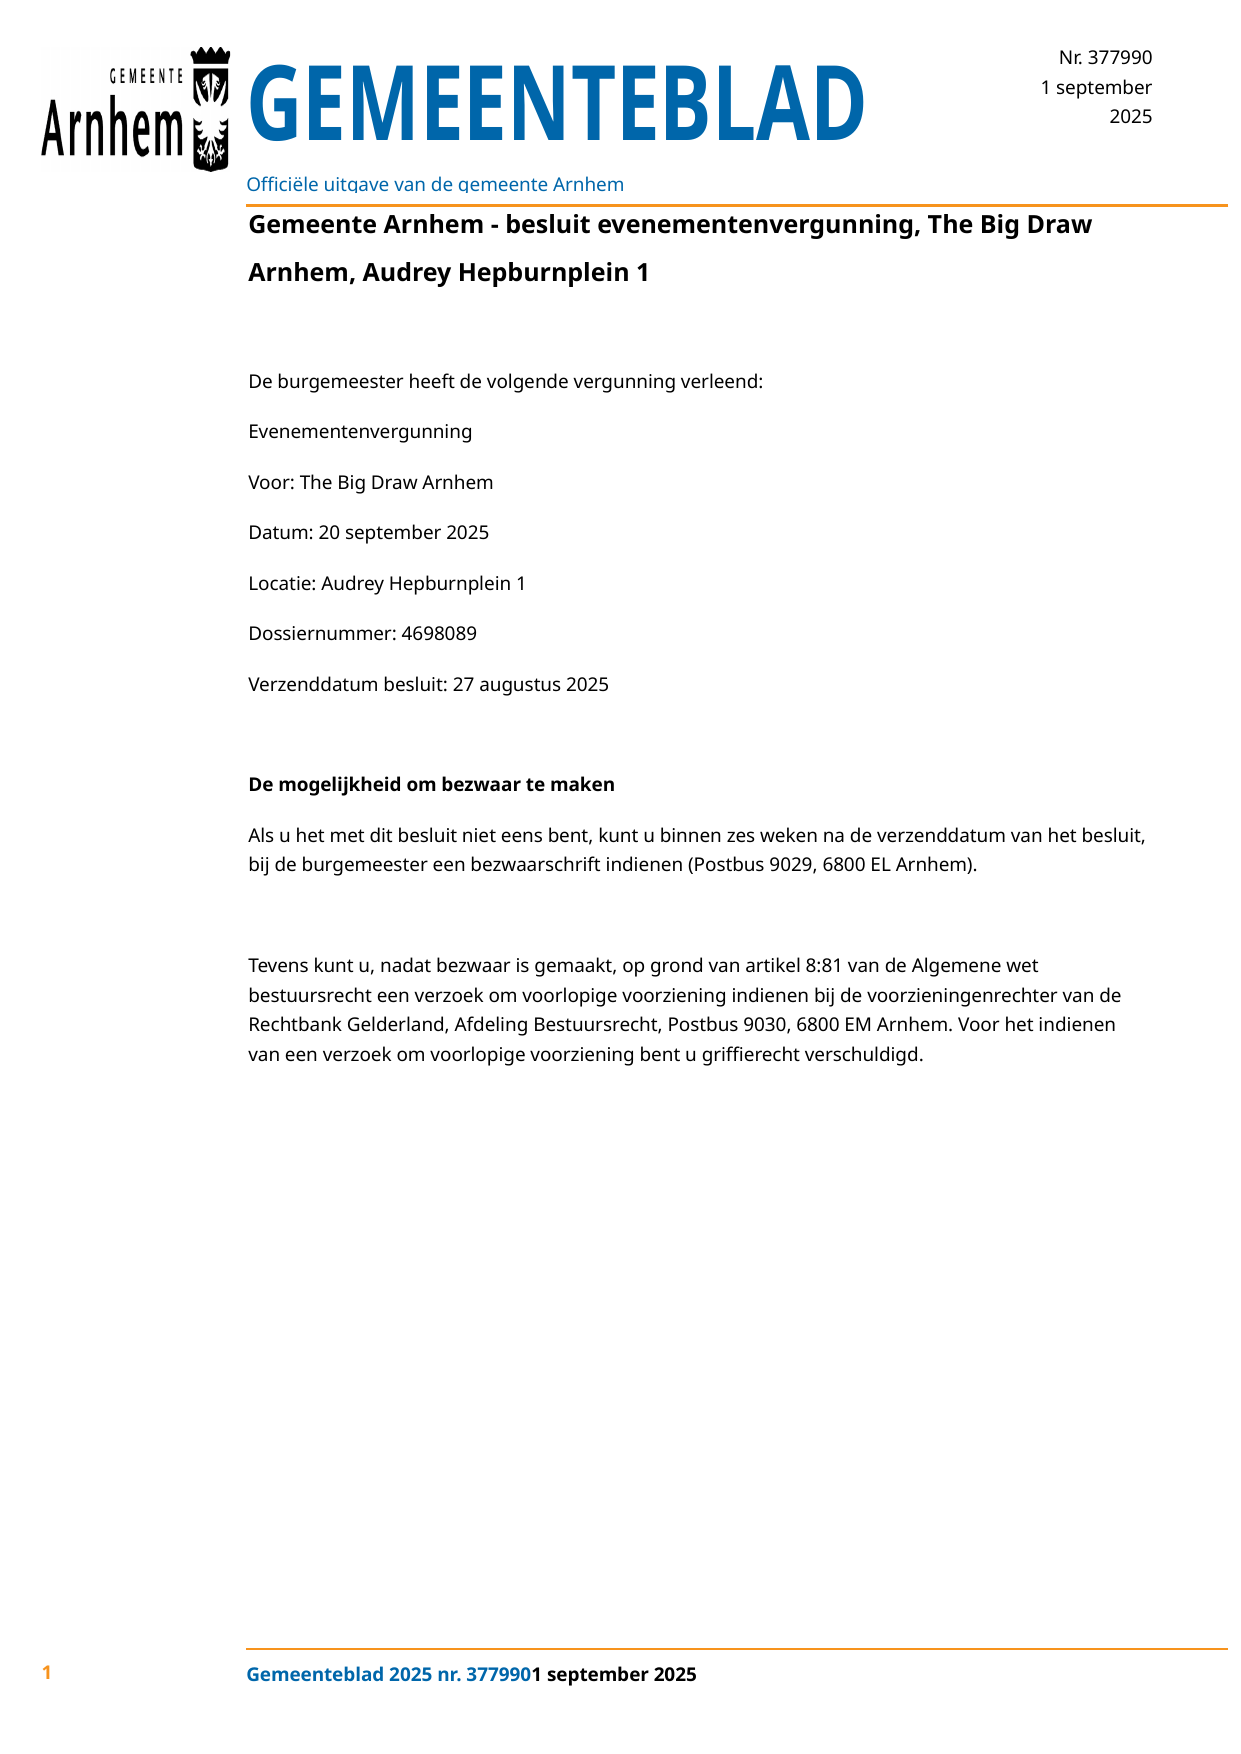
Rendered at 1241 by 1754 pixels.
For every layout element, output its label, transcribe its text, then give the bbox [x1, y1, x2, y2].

text Locatie: Audrey Hepburnplein 1 [248, 570, 1152, 596]
text Dossiernummer: 4698089 [248, 620, 1152, 646]
text Verzenddatum besluit: 27 augustus 2025 [248, 671, 1152, 697]
text De burgemeester heeft de volgende vergunning verleend: [248, 368, 1152, 394]
text De mogelijkheid om bezwaar te maken [248, 772, 1152, 797]
text Datum: 20 september 2025 [248, 519, 1152, 545]
picture [41, 47, 231, 172]
text Gemeente Arnhem - besluit evenementenvergunning, The Big Draw Arnhem, Audrey Hepburnplein 1 [248, 207, 1152, 288]
text Als u het met dit besluit niet eens bent, kunt u binnen zes weken na de verzenddatum van het besluit, bij de burgemeester een bezwaarschrift indienen (Postbus 9029, 6800 EL Arnhem). [248, 822, 1152, 877]
text Voor: The Big Draw Arnhem [248, 469, 1152, 495]
text Evenementenvergunning [248, 419, 1152, 444]
text Tevens kunt u, nadat bezwaar is gemaakt, op grond van artikel 8:81 van de Algemene wet bestuursrecht een verzoek om voorlopige voorziening indienen bij de voorzieningenrechter van de Rechtbank Gelderland, Afdeling Bestuursrecht, Postbus 9030, 6800 EM Arnhem. Voor het indienen van een verzoek om voorlopige voorziening bent u griffierecht verschuldigd. [248, 952, 1152, 1067]
